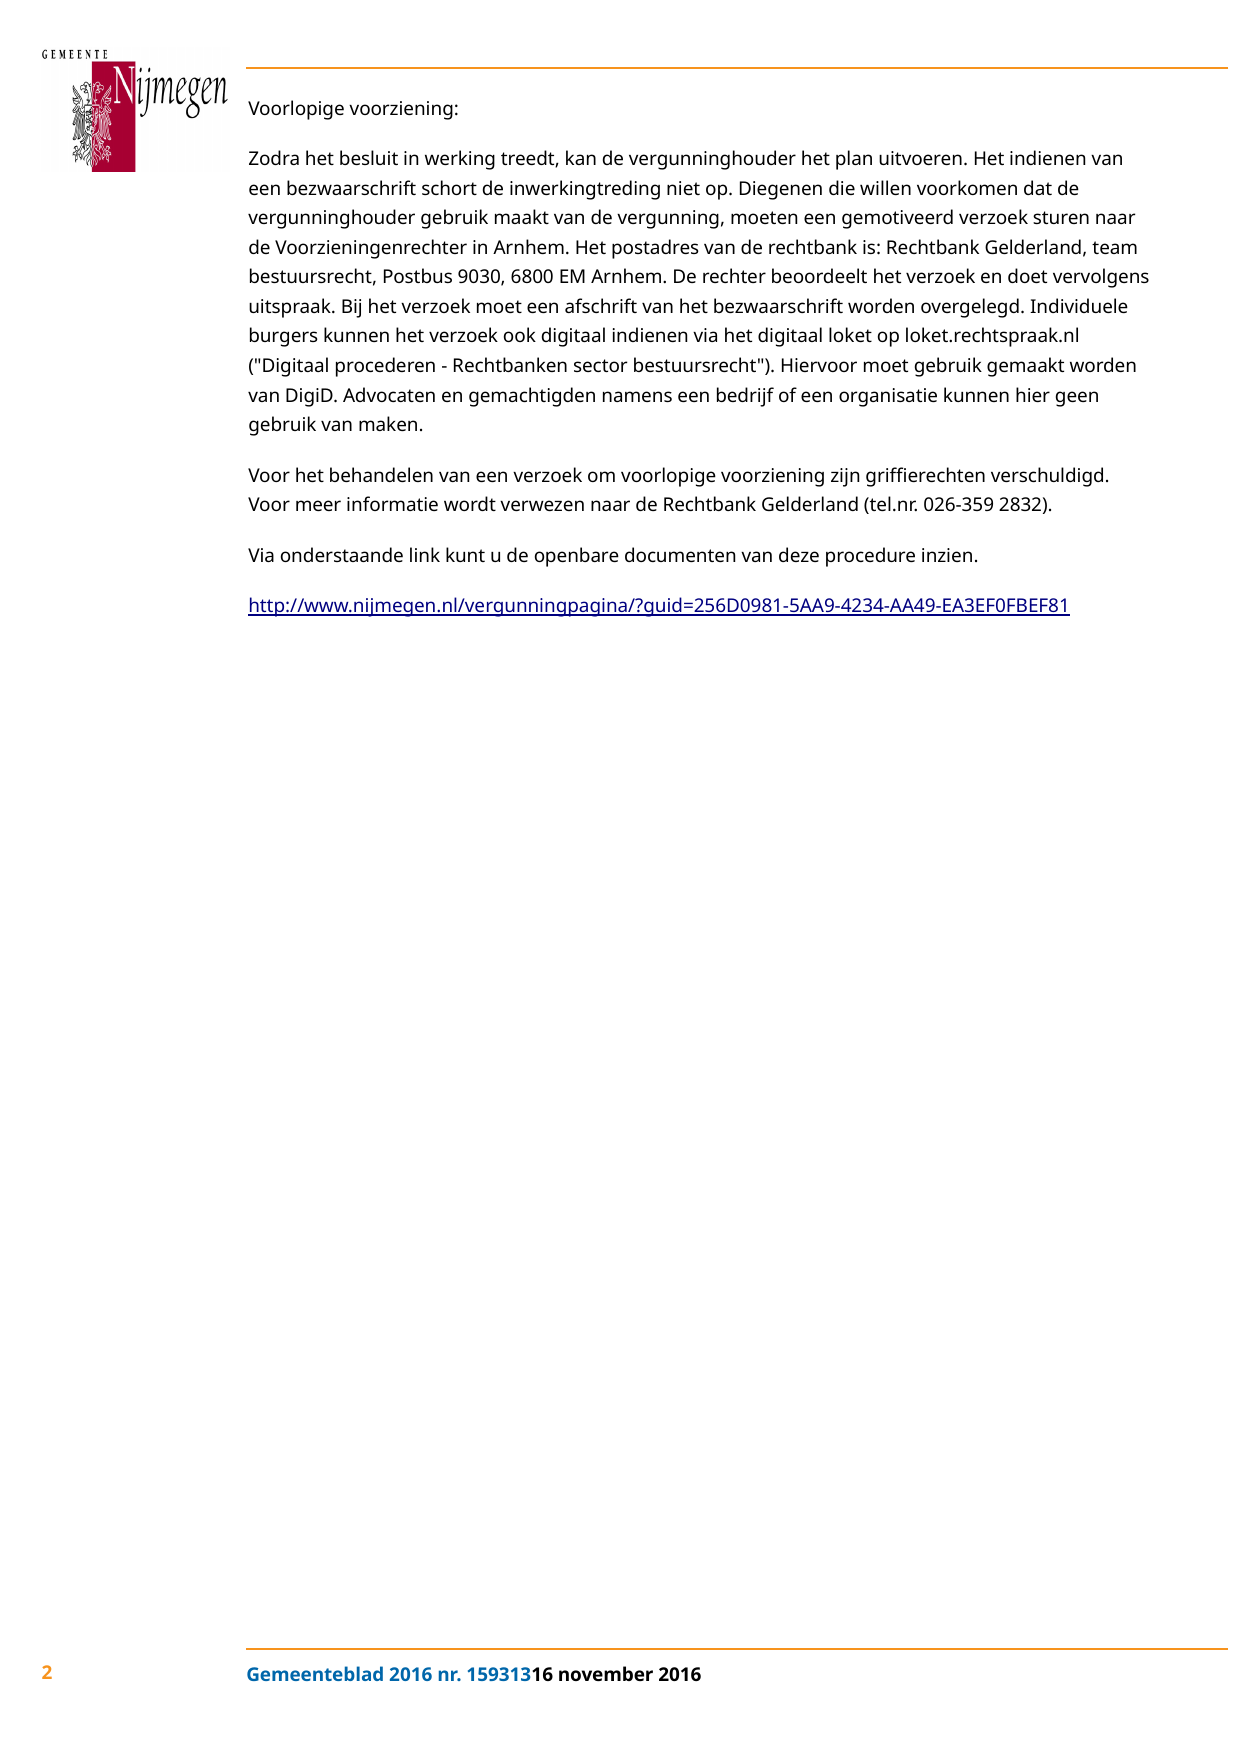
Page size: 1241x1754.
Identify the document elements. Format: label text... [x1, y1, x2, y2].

text http://www.nijmegen.nl/vergunningpagina/?guid=256D0981-5AA9-4234-AA49-EA3EF0FBEF81 [248, 592, 1152, 618]
text Via onderstaande link kunt u de openbare documenten van deze procedure inzien. [248, 542, 1152, 568]
text Zodra het besluit in werking treedt, kan de vergunninghouder het plan uitvoeren. Het indienen van een bezwaarschrift schort de inwerkingtreding niet op. Diegenen die willen voorkomen dat de vergunninghouder gebruik maakt van de vergunning, moeten een gemotiveerd verzoek sturen naar de Voorzieningenrechter in Arnhem. Het postadres van de rechtbank is: Rechtbank Gelderland, team bestuursrecht, Postbus 9030, 6800 EM Arnhem. De rechter beoordeelt het verzoek en doet vervolgens uitspraak. Bij het verzoek moet een afschrift van het bezwaarschrift worden overgelegd. Individuele burgers kunnen het verzoek ook digitaal indienen via het digitaal loket op loket.rechtspraak.nl ("Digitaal procederen - Rechtbanken sector bestuursrecht"). Hiervoor moet gebruik gemaakt worden van DigiD. Advocaten en gemachtigden namens een bedrijf of een organisatie kunnen hier geen gebruik van maken. [248, 145, 1152, 437]
text Voorlopige voorziening: [248, 95, 1152, 121]
text Voor het behandelen van een verzoek om voorlopige voorziening zijn griffierechten verschuldigd. Voor meer informatie wordt verwezen naar de Rechtbank Gelderland (tel.nr. 026-359 2832). [248, 462, 1152, 517]
picture [41, 47, 231, 172]
